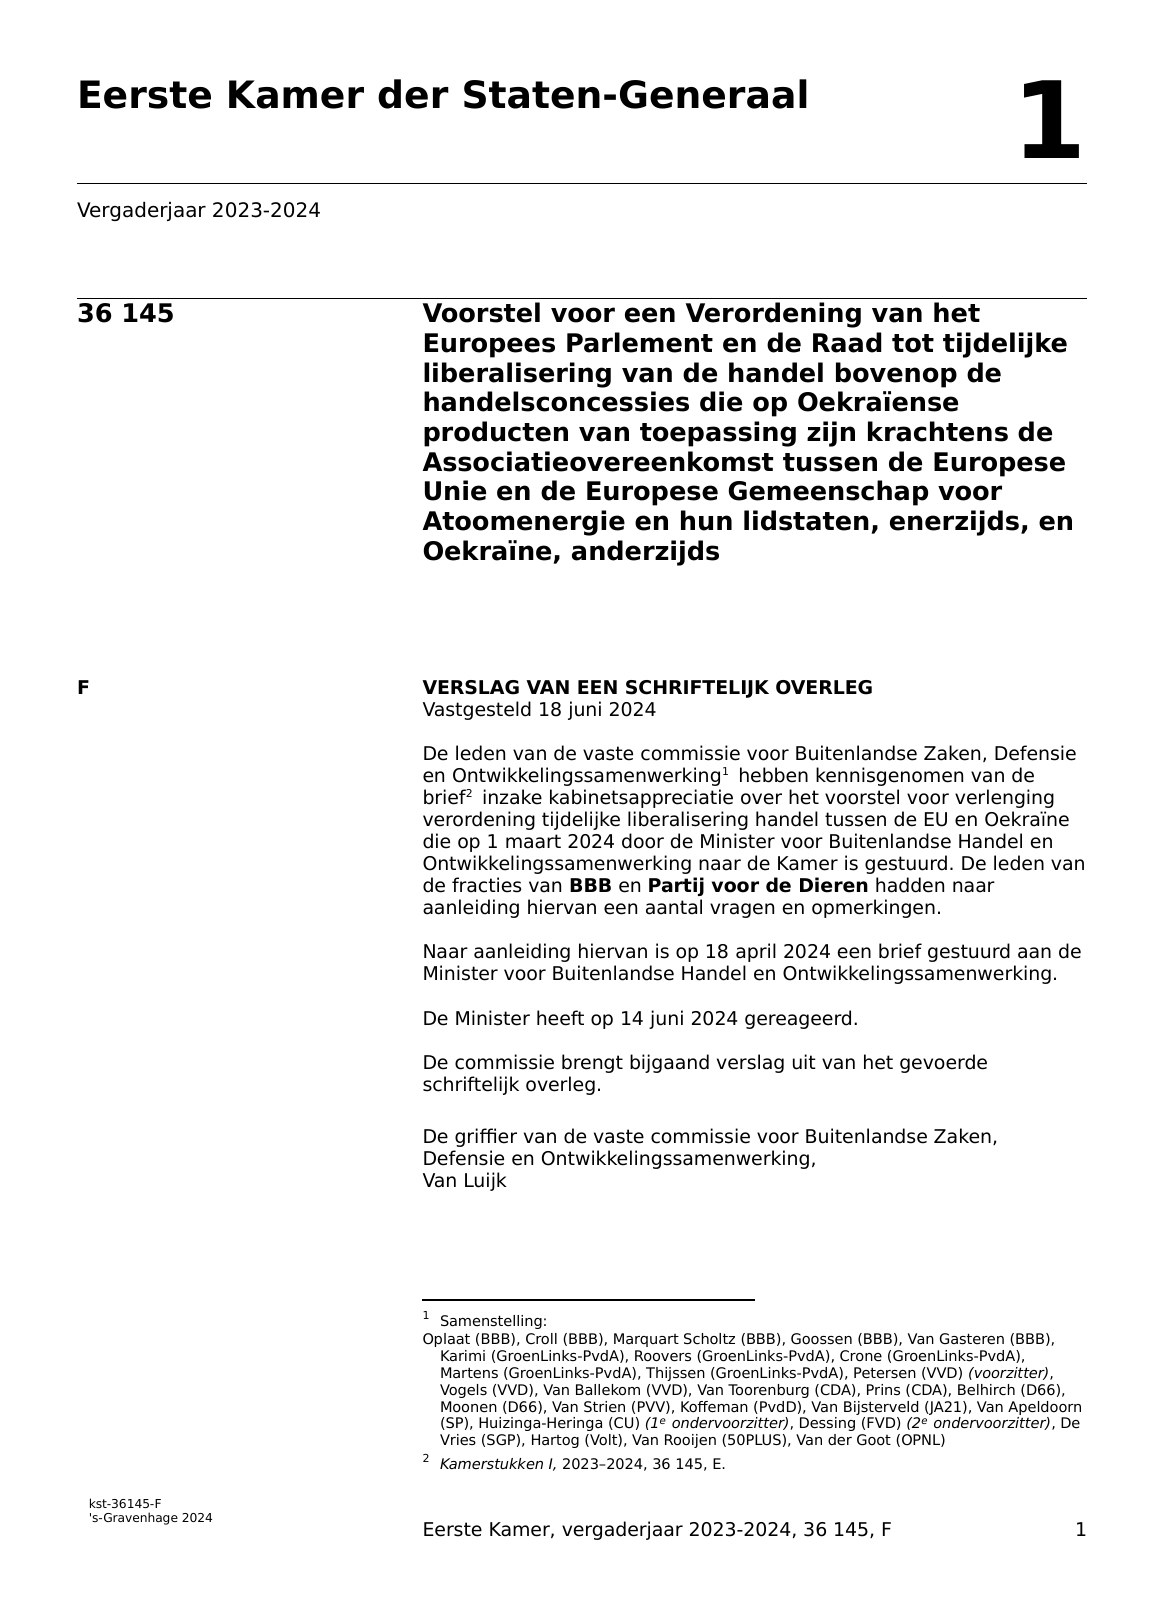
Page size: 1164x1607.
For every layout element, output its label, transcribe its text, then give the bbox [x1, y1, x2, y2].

text De griffier van de vaste commissie voor Buitenlandse Zaken, Defensie en Ontwikkelingssamenwerking, Van Luijk [422, 1126, 1087, 1192]
text Vastgesteld 18 juni 2024 [422, 699, 1087, 721]
text Kamerstukken I, 2023–2024, 36 145, E. [422, 1452, 1087, 1474]
table_cell Vergaderjaar 2023-2024 [77, 184, 1087, 298]
text Oplaat (BBB), Croll (BBB), Marquart Scholtz (BBB), Goossen (BBB), Van Gasteren (BBB), Karimi (GroenLinks-PvdA), Roovers (GroenLinks-PvdA), Crone (GroenLinks-PvdA), Martens (GroenLinks-PvdA), Thijssen (GroenLinks-PvdA), Petersen (VVD) (voorzitter), Vogels (VVD), Van Ballekom (VVD), Van Toorenburg (CDA), Prins (CDA), Belhirch (D66), Moonen (D66), Van Strien (PVV), Koffeman (PvdD), Van Bijsterveld (JA21), Van Apeldoorn (SP), Huizinga-Heringa (CU) (1e ondervoorzitter), Dessing (FVD) (2e ondervoorzitter), De Vries (SGP), Hartog (Volt), Van Rooijen (50PLUS), Van der Goot (OPNL) [422, 1331, 1087, 1449]
subtitle 36 145 Voorstel voor een Verordening van het Europees Parlement en de Raad tot tijdelijke liberalisering van de handel bovenop de handelsconcessies die op Oekraïense producten van toepassing zijn krachtens de Associatieovereenkomst tussen de Europese Unie en de Europese Gemeenschap voor Atoomenergie en hun lidstaten, enerzijds, en Oekraïne, anderzijds [77, 299, 1087, 566]
text De commissie brengt bijgaand verslag uit van het gevoerde schriftelijk overleg. [422, 1052, 1087, 1096]
subtitle F VERSLAG VAN EEN SCHRIFTELIJK OVERLEG [77, 677, 1087, 699]
text De Minister heeft op 14 juni 2024 gereageerd. [422, 1007, 1087, 1029]
text Naar aanleiding hiervan is op 18 april 2024 een brief gestuurd aan de Minister voor Buitenlandse Handel en Ontwikkelingssamenwerking. [422, 941, 1087, 985]
text Samenstelling: [422, 1309, 1087, 1331]
table_header 1 [886, 59, 1087, 183]
text De leden van de vaste commissie voor Buitenlandse Zaken, Defensie en Ontwikkelingssamenwerking hebben kennisgenomen van de brief inzake kabinetsappreciatie over het voorstel voor verlenging verordening tijdelijke liberalisering handel tussen de EU en Oekraïne die op 1 maart 2024 door de Minister voor Buitenlandse Handel en Ontwikkelingssamenwerking naar de Kamer is gestuurd. De leden van de fracties van BBB en Partij voor de Dieren hadden naar aanleiding hiervan een aantal vragen en opmerkingen. [422, 743, 1087, 919]
table_header Eerste Kamer der Staten-Generaal [77, 59, 886, 183]
text 's-Gravenhage 2024 [88, 1511, 323, 1525]
text kst-36145-F [88, 1497, 323, 1511]
